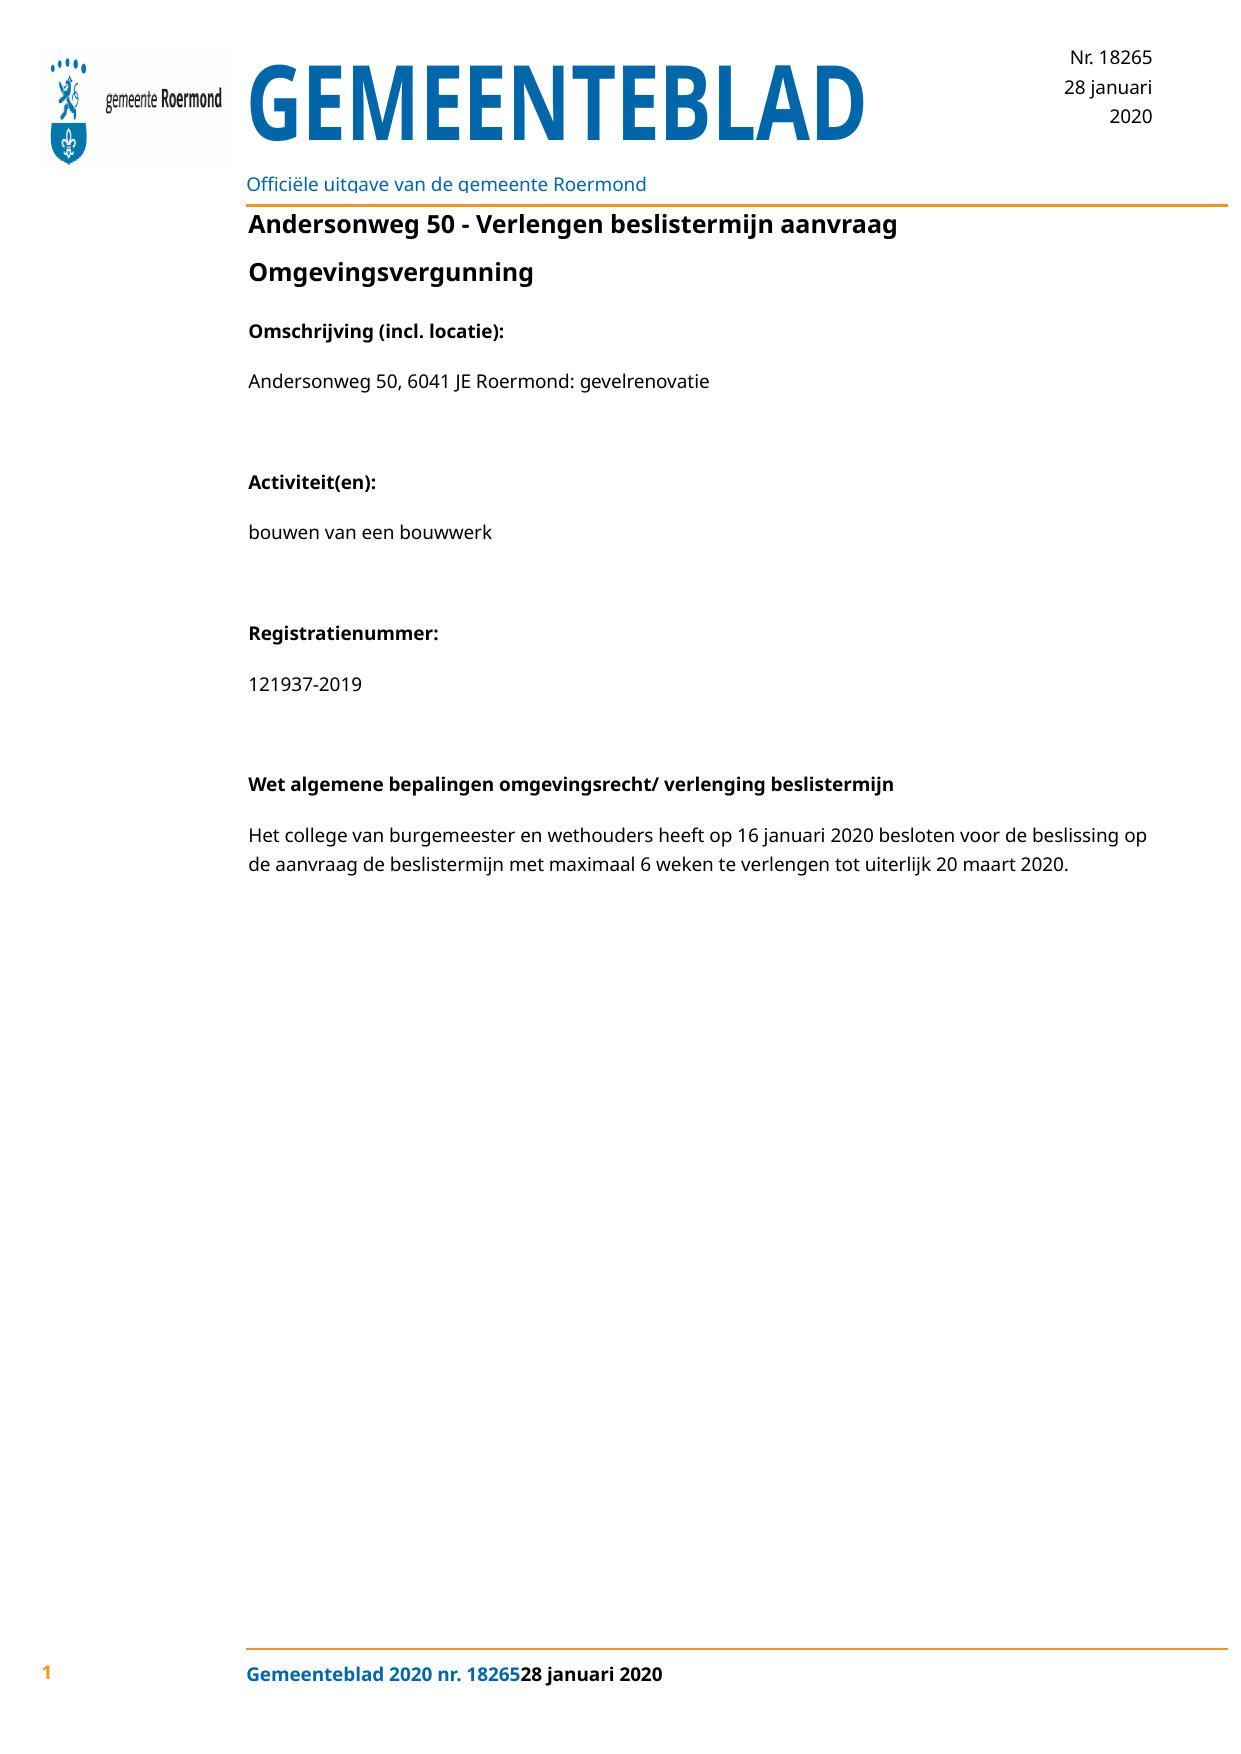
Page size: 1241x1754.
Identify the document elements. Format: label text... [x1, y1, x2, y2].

text Omschrijving (incl. locatie): [248, 318, 1152, 344]
text Wet algemene bepalingen omgevingsrecht/ verlenging beslistermijn [248, 772, 1152, 797]
text Activiteit(en): [248, 469, 1152, 495]
text Het college van burgemeester en wethouders heeft op 16 januari 2020 besloten voor de beslissing op de aanvraag de beslistermijn met maximaal 6 weken te verlengen tot uiterlijk 20 maart 2020. [248, 822, 1152, 877]
text bouwen van een bouwwerk [248, 519, 1152, 545]
text Andersonweg 50 - Verlengen beslistermijn aanvraag Omgevingsvergunning [248, 207, 1152, 288]
text Andersonweg 50, 6041 JE Roermond: gevelrenovatie [248, 368, 1152, 394]
text Registratienummer: [248, 620, 1152, 646]
picture [41, 47, 231, 172]
text 121937-2019 [248, 671, 1152, 697]
